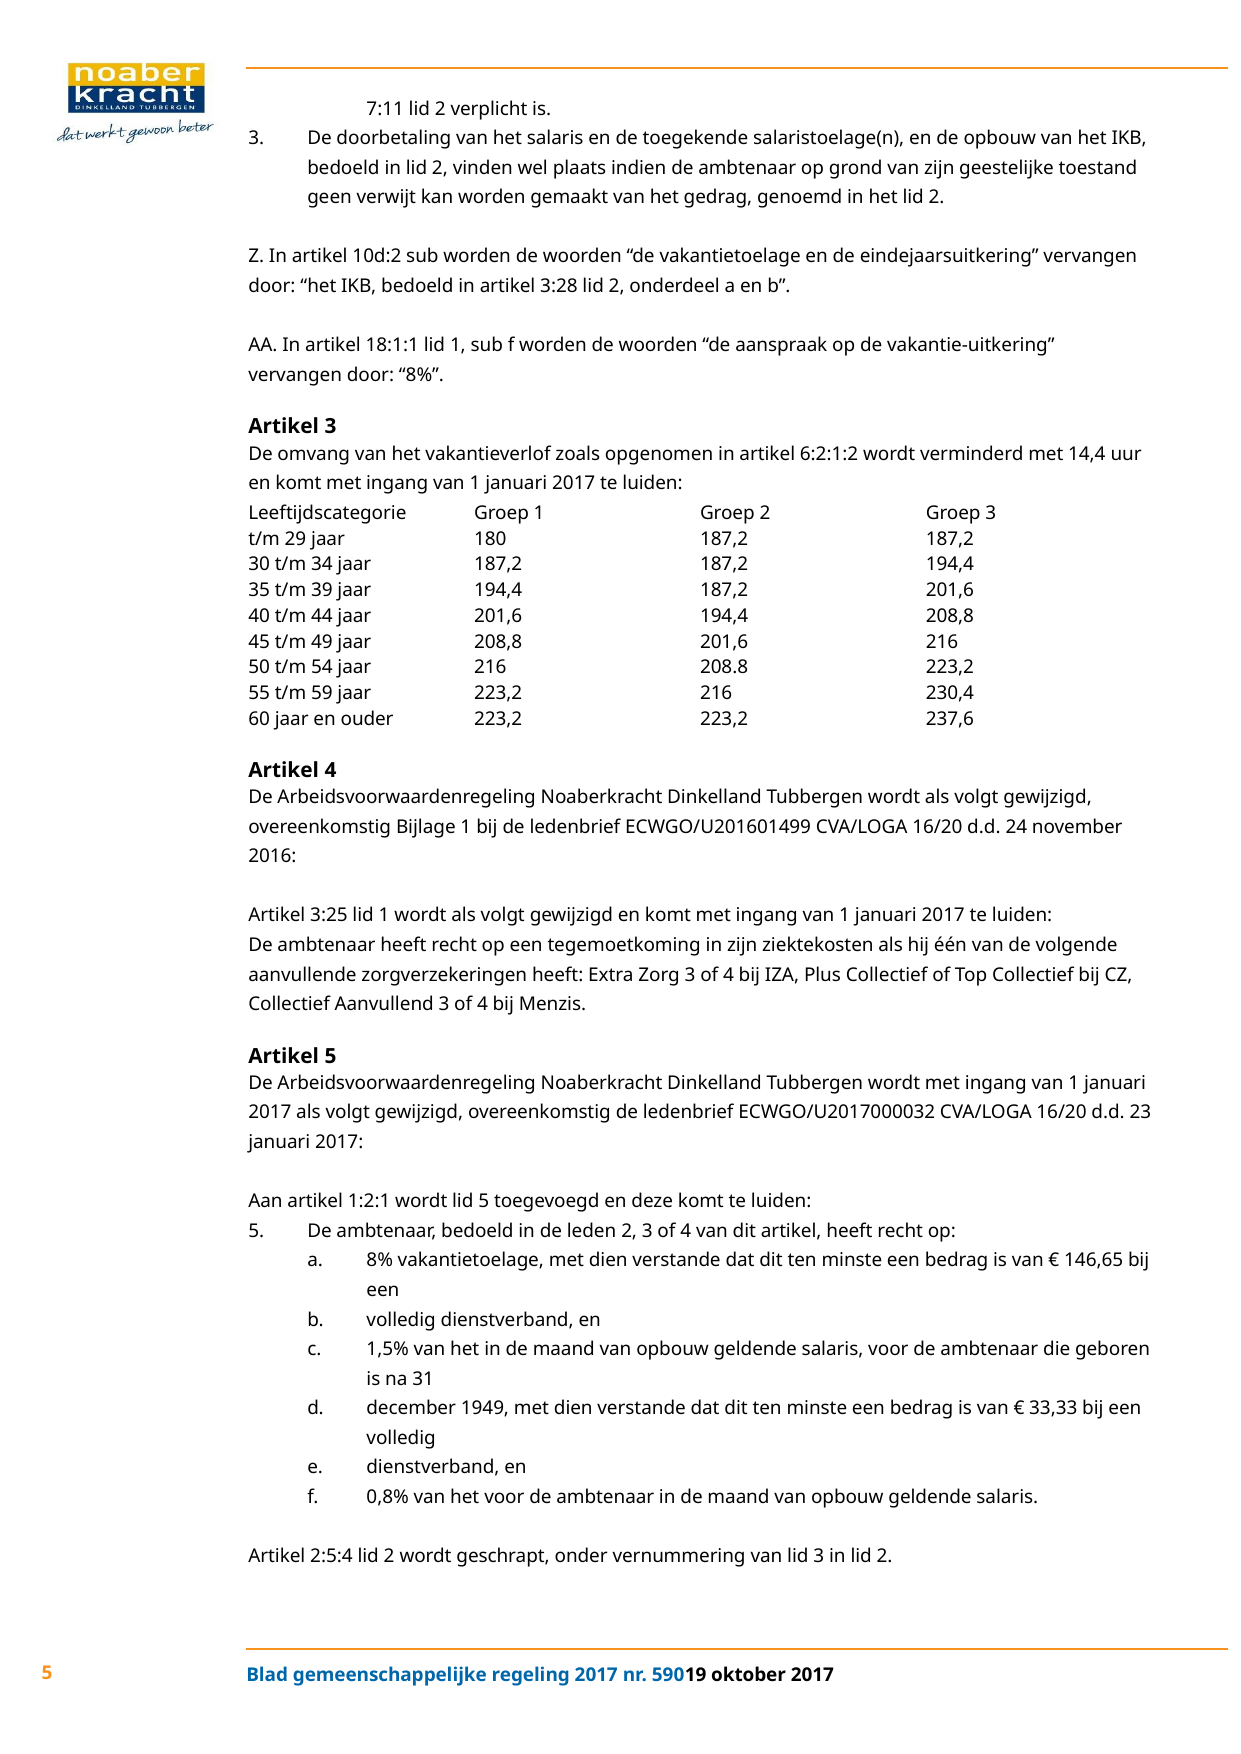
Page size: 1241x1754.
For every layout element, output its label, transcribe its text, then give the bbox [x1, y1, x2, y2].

table_cell 208,8 [474, 628, 700, 653]
table_cell 40 t/m 44 jaar [248, 602, 474, 628]
text AA. In artikel 18:1:1 lid 1, sub f worden de woorden “de aanspraak op de vakantie-uitkering” vervangen door: “8%”. [248, 331, 1152, 387]
table_cell 187,2 [926, 525, 1152, 551]
table_cell 187,2 [700, 525, 926, 551]
table_cell 194,4 [926, 551, 1152, 576]
table_cell 30 t/m 34 jaar [248, 551, 474, 576]
table_cell 194,4 [700, 602, 926, 628]
table_cell 223,2 [700, 705, 926, 731]
list dienstverband, en [307, 1454, 1152, 1479]
table_cell 35 t/m 39 jaar [248, 576, 474, 602]
list De ambtenaar, bedoeld in de leden 2, 3 of 4 van dit artikel, heeft recht op: [248, 1217, 1152, 1243]
table_cell 201,6 [926, 576, 1152, 602]
table_cell 201,6 [700, 628, 926, 653]
table_header Leeftijdscategorie [248, 499, 474, 525]
text Artikel 3:25 lid 1 wordt als volgt gewijzigd en komt met ingang van 1 januari 2017 te luiden: [248, 902, 1152, 927]
table_cell 55 t/m 59 jaar [248, 679, 474, 705]
table_cell 201,6 [474, 602, 700, 628]
table_cell t/m 29 jaar [248, 525, 474, 551]
text De Arbeidsvoorwaardenregeling Noaberkracht Dinkelland Tubbergen wordt met ingang van 1 januari 2017 als volgt gewijzigd, overeenkomstig de ledenbrief ECWGO/U2017000032 CVA/LOGA 16/20 d.d. 23 januari 2017: [248, 1069, 1152, 1154]
text Artikel 4 [248, 755, 1152, 783]
text Artikel 3 [248, 411, 1152, 440]
table_cell 230,4 [926, 679, 1152, 705]
table_cell 187,2 [474, 551, 700, 576]
list december 1949, met dien verstande dat dit ten minste een bedrag is van € 33,33 bij een volledig [307, 1394, 1152, 1450]
table_cell 223,2 [474, 705, 700, 731]
table_cell 208.8 [700, 654, 926, 679]
text De Arbeidsvoorwaardenregeling Noaberkracht Dinkelland Tubbergen wordt als volgt gewijzigd, overeenkomstig Bijlage 1 bij de ledenbrief ECWGO/U201601499 CVA/LOGA 16/20 d.d. 24 november 2016: [248, 783, 1152, 868]
text De ambtenaar heeft recht op een tegemoetkoming in zijn ziektekosten als hij één van de volgende aanvullende zorgverzekeringen heeft: Extra Zorg 3 of 4 bij IZA, Plus Collectief of Top Collectief bij CZ, Collectief Aanvullend 3 of 4 bij Menzis. [248, 931, 1152, 1016]
table_cell 216 [474, 654, 700, 679]
list De doorbetaling van het salaris en de toegekende salaristoelage(n), en de opbouw van het IKB, bedoeld in lid 2, vinden wel plaats indien de ambtenaar op grond van zijn geestelijke toestand geen verwijt kan worden gemaakt van het gedrag, genoemd in het lid 2. [248, 124, 1152, 209]
table_cell 216 [700, 679, 926, 705]
text Artikel 2:5:4 lid 2 wordt geschrapt, onder vernummering van lid 3 in lid 2. [248, 1542, 1152, 1568]
table_cell 237,6 [926, 705, 1152, 731]
text De omvang van het vakantieverlof zoals opgenomen in artikel 6:2:1:2 wordt verminderd met 14,4 uur en komt met ingang van 1 januari 2017 te luiden: [248, 440, 1152, 495]
list 0,8% van het voor de ambtenaar in de maand van opbouw geldende salaris. [307, 1483, 1152, 1509]
table_cell 216 [926, 628, 1152, 653]
table_header Groep 3 [926, 499, 1152, 525]
table_cell 45 t/m 49 jaar [248, 628, 474, 653]
table_cell 187,2 [700, 551, 926, 576]
text Aan artikel 1:2:1 wordt lid 5 toegevoegd en deze komt te luiden: [248, 1187, 1152, 1213]
table_cell 50 t/m 54 jaar [248, 654, 474, 679]
table_cell 60 jaar en ouder [248, 705, 474, 731]
table_cell 223,2 [926, 654, 1152, 679]
list 8% vakantietoelage, met dien verstande dat dit ten minste een bedrag is van € 146,65 bij een [307, 1247, 1152, 1302]
table_cell 223,2 [474, 679, 700, 705]
table_cell 180 [474, 525, 700, 551]
table_header Groep 2 [700, 499, 926, 525]
text Artikel 5 [248, 1041, 1152, 1069]
picture [41, 47, 231, 172]
text Z. In artikel 10d:2 sub worden de woorden “de vakantietoelage en de eindejaarsuitkering” vervangen door: “het IKB, bedoeld in artikel 3:28 lid 2, onderdeel a en b”. [248, 243, 1152, 298]
list 1,5% van het in de maand van opbouw geldende salaris, voor de ambtenaar die geboren is na 31 [307, 1335, 1152, 1391]
list 7:11 lid 2 verplicht is. [307, 95, 1152, 121]
table_cell 194,4 [474, 576, 700, 602]
table_cell 187,2 [700, 576, 926, 602]
table_cell 208,8 [926, 602, 1152, 628]
list volledig dienstverband, en [307, 1306, 1152, 1332]
table_header Groep 1 [474, 499, 700, 525]
